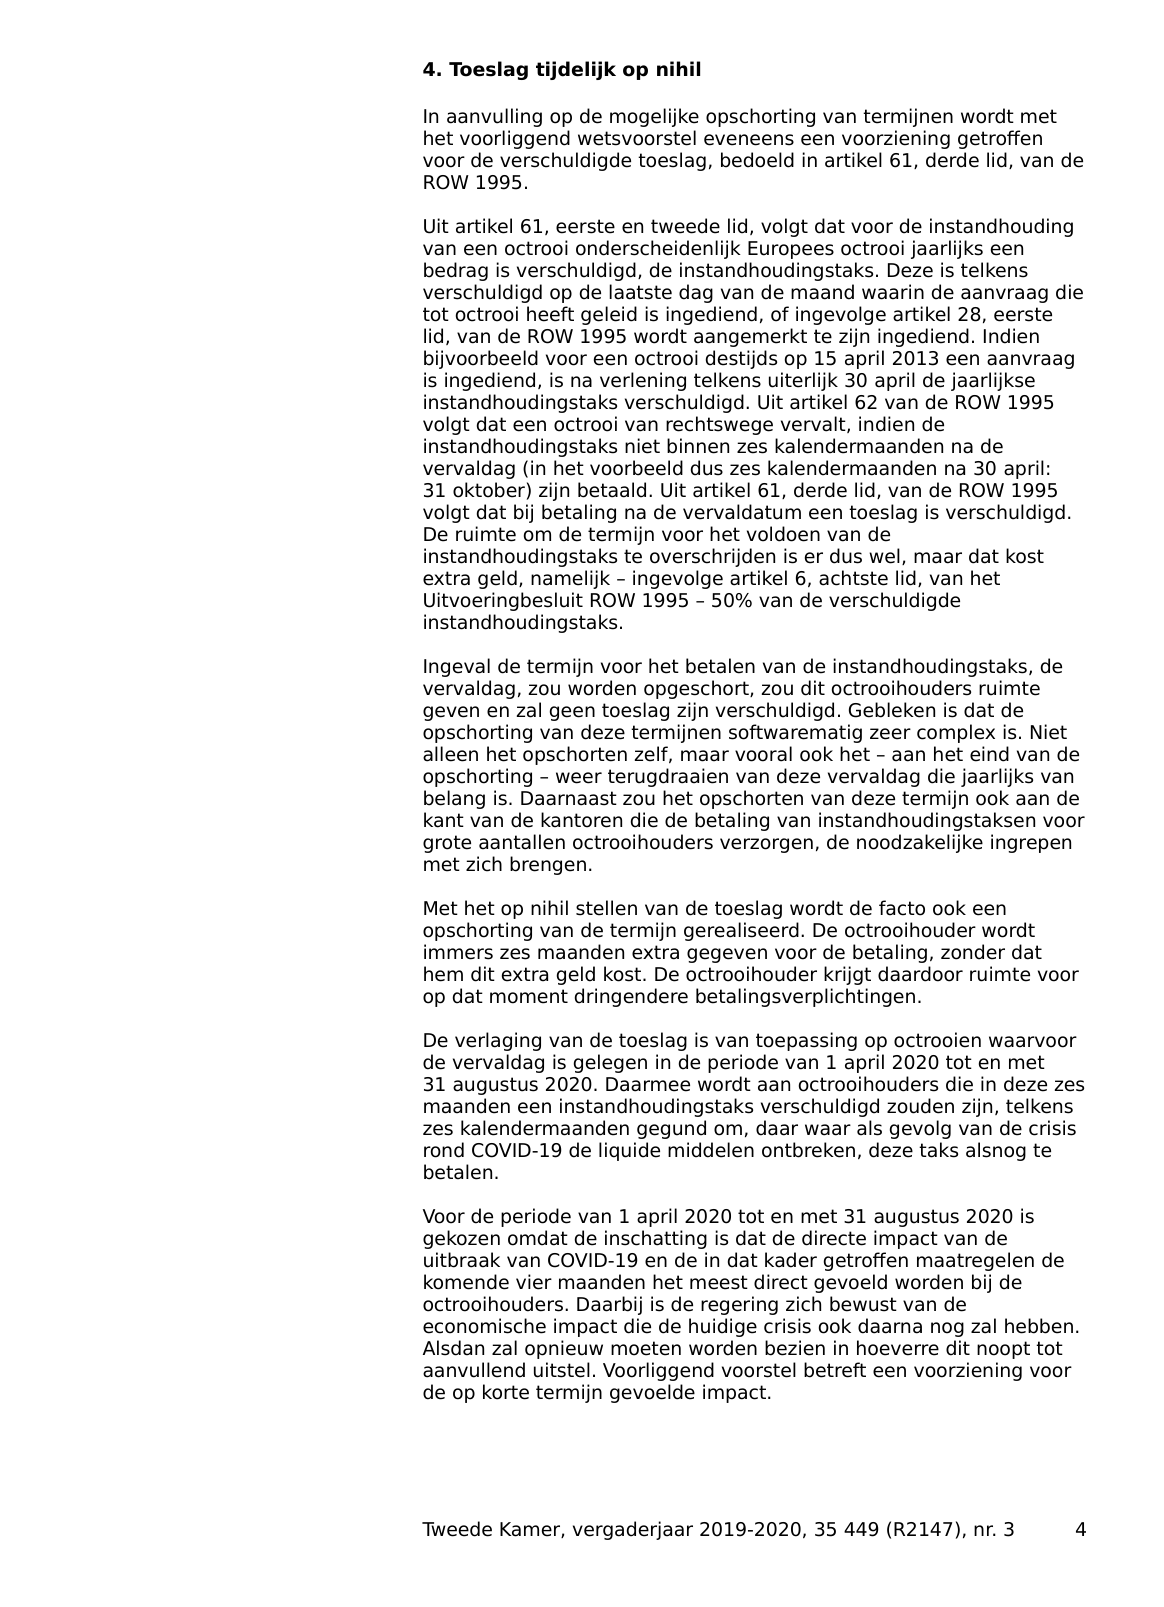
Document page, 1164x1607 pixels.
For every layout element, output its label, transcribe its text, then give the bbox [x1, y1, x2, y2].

text Ingeval de termijn voor het betalen van de instandhoudingstaks, de vervaldag, zou worden opgeschort, zou dit octrooihouders ruimte geven en zal geen toeslag zijn verschuldigd. Gebleken is dat de opschorting van deze termijnen softwarematig zeer complex is. Niet alleen het opschorten zelf, maar vooral ook het – aan het eind van de opschorting – weer terugdraaien van deze vervaldag die jaarlijks van belang is. Daarnaast zou het opschorten van deze termijn ook aan de kant van de kantoren die de betaling van instandhoudingstaksen voor grote aantallen octrooihouders verzorgen, de noodzakelijke ingrepen met zich brengen. [422, 656, 1087, 876]
text Met het op nihil stellen van de toeslag wordt de facto ook een opschorting van de termijn gerealiseerd. De octrooihouder wordt immers zes maanden extra gegeven voor de betaling, zonder dat hem dit extra geld kost. De octrooihouder krijgt daardoor ruimte voor op dat moment dringendere betalingsverplichtingen. [422, 898, 1087, 1008]
text Voor de periode van 1 april 2020 tot en met 31 augustus 2020 is gekozen omdat de inschatting is dat de directe impact van de uitbraak van COVID-19 en de in dat kader getroffen maatregelen de komende vier maanden het meest direct gevoeld worden bij de octrooihouders. Daarbij is de regering zich bewust van de economische impact die de huidige crisis ook daarna nog zal hebben. Alsdan zal opnieuw moeten worden bezien in hoeverre dit noopt tot aanvullend uitstel. Voorliggend voorstel betreft een voorziening voor de op korte termijn gevoelde impact. [422, 1206, 1087, 1404]
text De verlaging van de toeslag is van toepassing op octrooien waarvoor de vervaldag is gelegen in de periode van 1 april 2020 tot en met 31 augustus 2020. Daarmee wordt aan octrooihouders die in deze zes maanden een instandhoudingstaks verschuldigd zouden zijn, telkens zes kalendermaanden gegund om, daar waar als gevolg van de crisis rond COVID-19 de liquide middelen ontbreken, deze taks alsnog te betalen. [422, 1030, 1087, 1184]
text Uit artikel 61, eerste en tweede lid, volgt dat voor de instandhouding van een octrooi onderscheidenlijk Europees octrooi jaarlijks een bedrag is verschuldigd, de instandhoudingstaks. Deze is telkens verschuldigd op de laatste dag van de maand waarin de aanvraag die tot octrooi heeft geleid is ingediend, of ingevolge artikel 28, eerste lid, van de ROW 1995 wordt aangemerkt te zijn ingediend. Indien bijvoorbeeld voor een octrooi destijds op 15 april 2013 een aanvraag is ingediend, is na verlening telkens uiterlijk 30 april de jaarlijkse instandhoudingstaks verschuldigd. Uit artikel 62 van de ROW 1995 volgt dat een octrooi van rechtswege vervalt, indien de instandhoudingstaks niet binnen zes kalendermaanden na de vervaldag (in het voorbeeld dus zes kalendermaanden na 30 april: 31 oktober) zijn betaald. Uit artikel 61, derde lid, van de ROW 1995 volgt dat bij betaling na de vervaldatum een toeslag is verschuldigd. De ruimte om de termijn voor het voldoen van de instandhoudingstaks te overschrijden is er dus wel, maar dat kost extra geld, namelijk – ingevolge artikel 6, achtste lid, van het Uitvoeringbesluit ROW 1995 – 50% van de verschuldigde instandhoudingstaks. [422, 216, 1087, 634]
subtitle 4. Toeslag tijdelijk op nihil [422, 59, 1087, 81]
text In aanvulling op de mogelijke opschorting van termijnen wordt met het voorliggend wetsvoorstel eveneens een voorziening getroffen voor de verschuldigde toeslag, bedoeld in artikel 61, derde lid, van de ROW 1995. [422, 106, 1087, 194]
